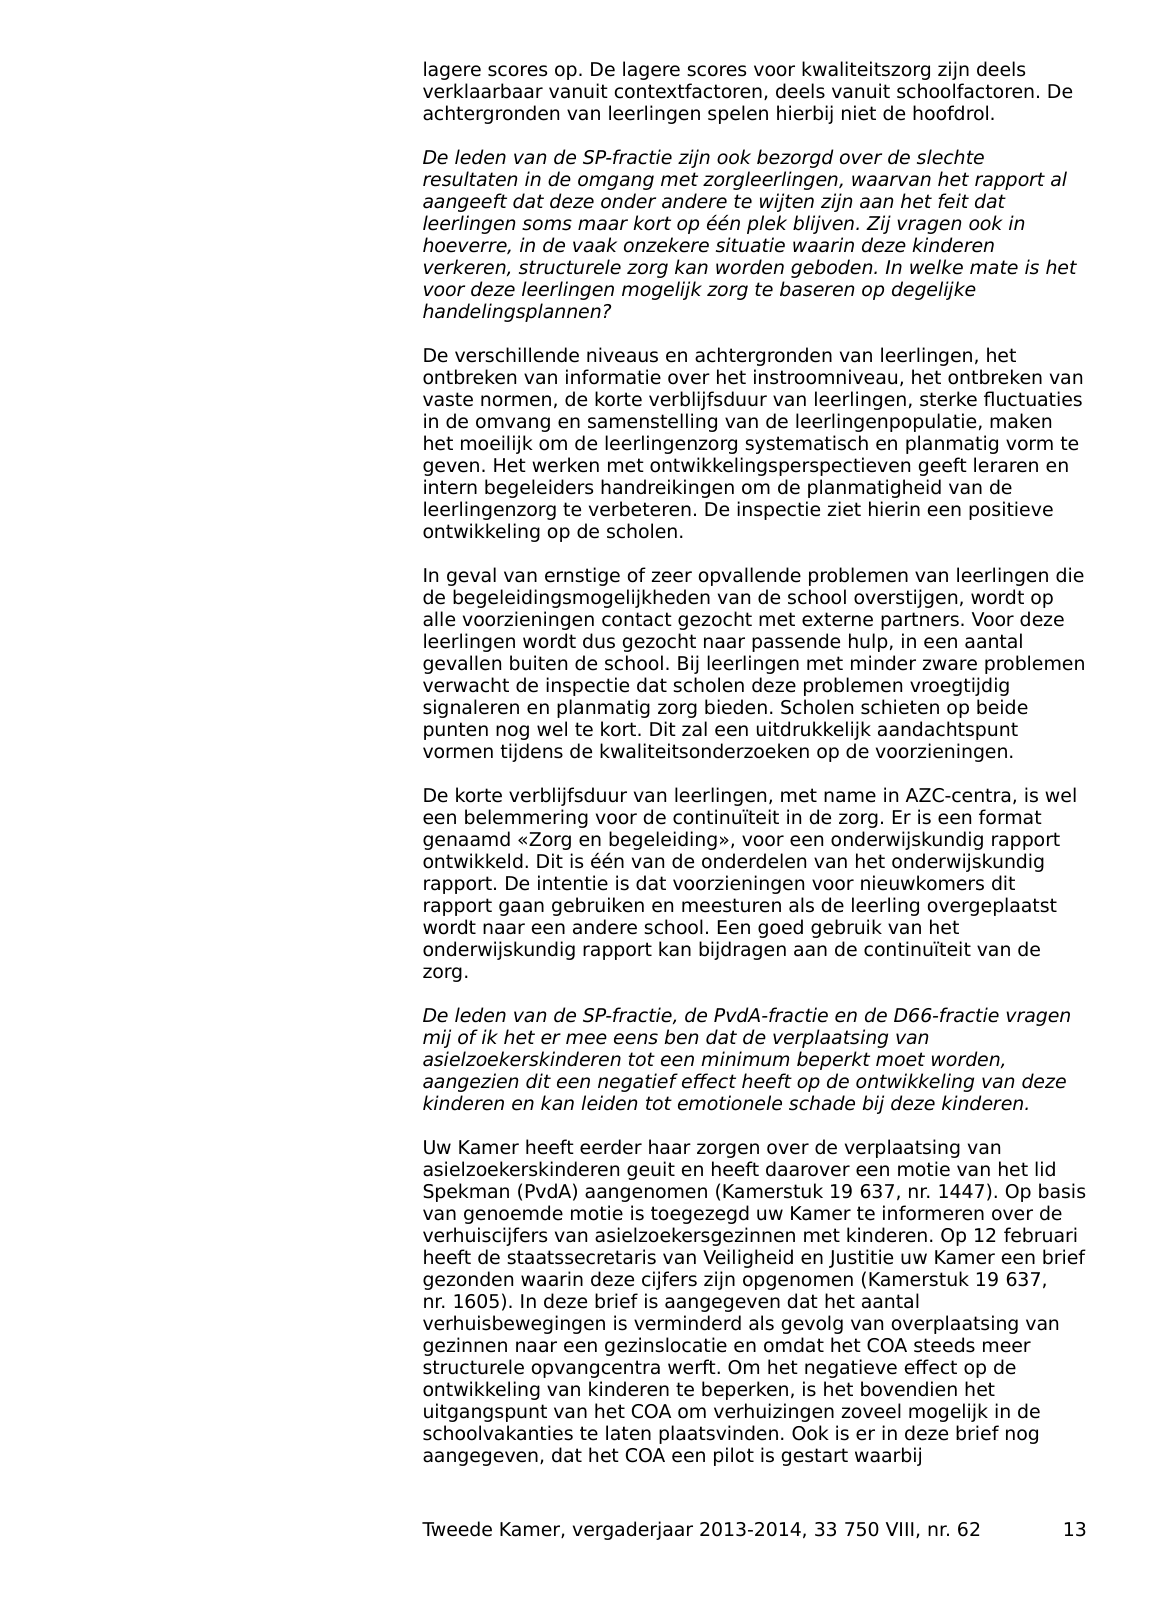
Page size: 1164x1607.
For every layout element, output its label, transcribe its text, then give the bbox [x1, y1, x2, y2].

text De verschillende niveaus en achtergronden van leerlingen, het ontbreken van informatie over het instroomniveau, het ontbreken van vaste normen, de korte verblijfsduur van leerlingen, sterke fluctuaties in de omvang en samenstelling van de leerlingenpopulatie, maken het moeilijk om de leerlingenzorg systematisch en planmatig vorm te geven. Het werken met ontwikkelingsperspectieven geeft leraren en intern begeleiders handreikingen om de planmatigheid van de leerlingenzorg te verbeteren. De inspectie ziet hierin een positieve ontwikkeling op de scholen. [422, 345, 1087, 543]
text Uw Kamer heeft eerder haar zorgen over de verplaatsing van asielzoekerskinderen geuit en heeft daarover een motie van het lid Spekman (PvdA) aangenomen (Kamerstuk 19 637, nr. 1447). Op basis van genoemde motie is toegezegd uw Kamer te informeren over de verhuiscijfers van asielzoekersgezinnen met kinderen. Op 12 februari heeft de staatssecretaris van Veiligheid en Justitie uw Kamer een brief gezonden waarin deze cijfers zijn opgenomen (Kamerstuk 19 637, nr. 1605). In deze brief is aangegeven dat het aantal verhuisbewegingen is verminderd als gevolg van overplaatsing van gezinnen naar een gezinslocatie en omdat het COA steeds meer structurele opvangcentra werft. Om het negatieve effect op de ontwikkeling van kinderen te beperken, is het bovendien het uitgangspunt van het COA om verhuizingen zoveel mogelijk in de schoolvakanties te laten plaatsvinden. Ook is er in deze brief nog aangegeven, dat het COA een pilot is gestart waarbij [422, 1137, 1087, 1467]
text In geval van ernstige of zeer opvallende problemen van leerlingen die de begeleidingsmogelijkheden van de school overstijgen, wordt op alle voorzieningen contact gezocht met externe partners. Voor deze leerlingen wordt dus gezocht naar passende hulp, in een aantal gevallen buiten de school. Bij leerlingen met minder zware problemen verwacht de inspectie dat scholen deze problemen vroegtijdig signaleren en planmatig zorg bieden. Scholen schieten op beide punten nog wel te kort. Dit zal een uitdrukkelijk aandachtspunt vormen tijdens de kwaliteitsonderzoeken op de voorzieningen. [422, 565, 1087, 763]
text De leden van de SP-fractie, de PvdA-fractie en de D66-fractie vragen mij of ik het er mee eens ben dat de verplaatsing van asielzoekerskinderen tot een minimum beperkt moet worden, aangezien dit een negatief effect heeft op de ontwikkeling van deze kinderen en kan leiden tot emotionele schade bij deze kinderen. [422, 1005, 1087, 1115]
text lagere scores op. De lagere scores voor kwaliteitszorg zijn deels verklaarbaar vanuit contextfactoren, deels vanuit schoolfactoren. De achtergronden van leerlingen spelen hierbij niet de hoofdrol. [422, 59, 1087, 125]
text De leden van de SP-fractie zijn ook bezorgd over de slechte resultaten in de omgang met zorgleerlingen, waarvan het rapport al aangeeft dat deze onder andere te wijten zijn aan het feit dat leerlingen soms maar kort op één plek blijven. Zij vragen ook in hoeverre, in de vaak onzekere situatie waarin deze kinderen verkeren, structurele zorg kan worden geboden. In welke mate is het voor deze leerlingen mogelijk zorg te baseren op degelijke handelingsplannen? [422, 147, 1087, 323]
text De korte verblijfsduur van leerlingen, met name in AZC-centra, is wel een belemmering voor de continuïteit in de zorg. Er is een format genaamd «Zorg en begeleiding», voor een onderwijskundig rapport ontwikkeld. Dit is één van de onderdelen van het onderwijskundig rapport. De intentie is dat voorzieningen voor nieuwkomers dit rapport gaan gebruiken en meesturen als de leerling overgeplaatst wordt naar een andere school. Een goed gebruik van het onderwijskundig rapport kan bijdragen aan de continuïteit van de zorg. [422, 785, 1087, 983]
